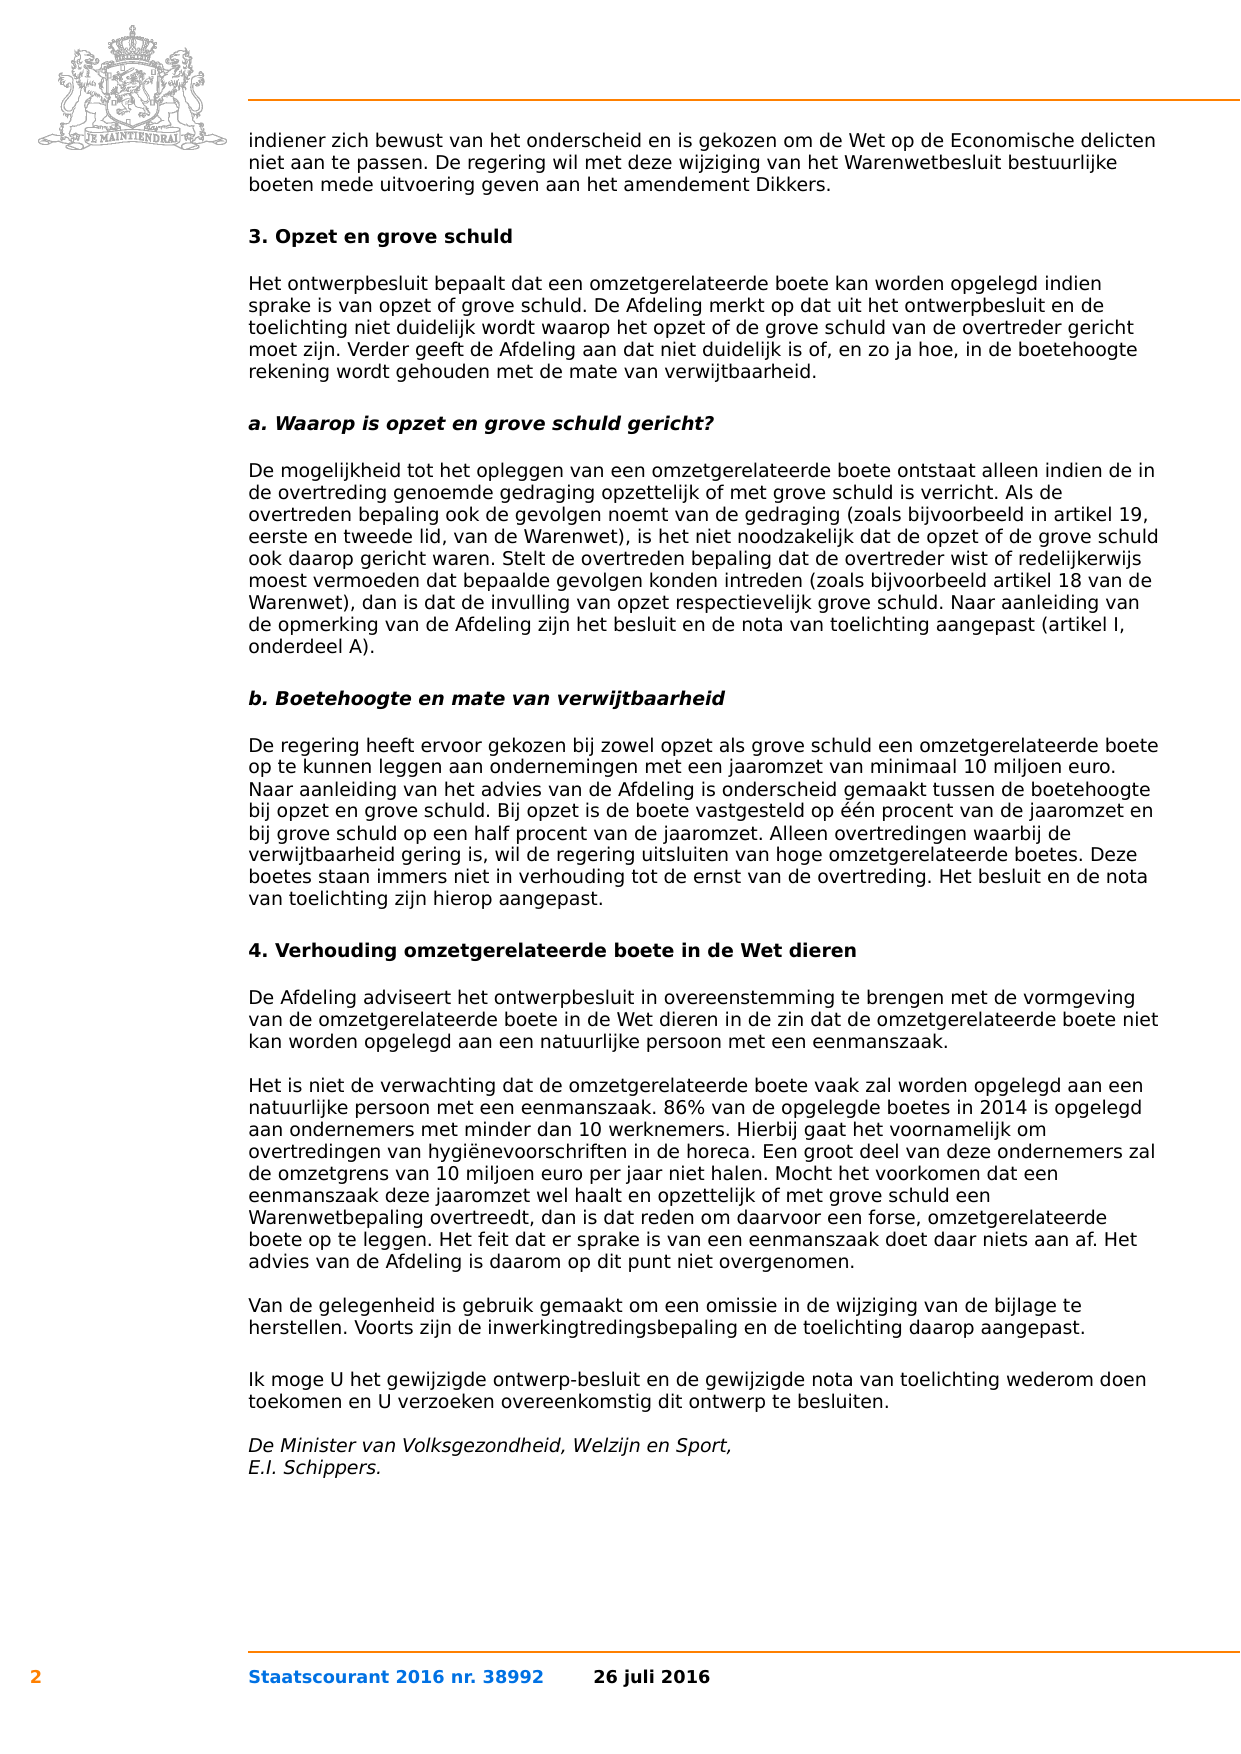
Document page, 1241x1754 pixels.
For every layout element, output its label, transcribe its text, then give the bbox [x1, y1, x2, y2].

text Ik moge U het gewijzigde ontwerp-besluit en de gewijzigde nota van toelichting wederom doen toekomen en U verzoeken overeenkomstig dit ontwerp te besluiten. [248, 1369, 1163, 1413]
picture [38, 25, 227, 150]
text Het is niet de verwachting dat de omzetgerelateerde boete vaak zal worden opgelegd aan een natuurlijke persoon met een eenmanszaak. 86% van de opgelegde boetes in 2014 is opgelegd aan ondernemers met minder dan 10 werknemers. Hierbij gaat het voornamelijk om overtredingen van hygiënevoorschriften in de horeca. Een groot deel van deze ondernemers zal de omzetgrens van 10 miljoen euro per jaar niet halen. Mocht het voorkomen dat een eenmanszaak deze jaaromzet wel haalt en opzettelijk of met grove schuld een Warenwetbepaling overtreedt, dan is dat reden om daarvoor een forse, omzetgerelateerde boete op te leggen. Het feit dat er sprake is van een eenmanszaak doet daar niets aan af. Het advies van de Afdeling is daarom op dit punt niet overgenomen. [248, 1075, 1163, 1273]
text Van de gelegenheid is gebruik gemaakt om een omissie in de wijziging van de bijlage te herstellen. Voorts zijn de inwerkingtredingsbepaling en de toelichting daarop aangepast. [248, 1295, 1163, 1339]
subtitle 3. Opzet en grove schuld [248, 226, 1163, 248]
subtitle b. Boetehoogte en mate van verwijtbaarheid [248, 687, 1163, 709]
subtitle a. Waarop is opzet en grove schuld gericht? [248, 413, 1163, 435]
text De regering heeft ervoor gekozen bij zowel opzet als grove schuld een omzetgerelateerde boete op te kunnen leggen aan ondernemingen met een jaaromzet van minimaal 10 miljoen euro. Naar aanleiding van het advies van de Afdeling is onderscheid gemaakt tussen de boetehoogte bij opzet en grove schuld. Bij opzet is de boete vastgesteld op één procent van de jaaromzet en bij grove schuld op een half procent van de jaaromzet. Alleen overtredingen waarbij de verwijtbaarheid gering is, wil de regering uitsluiten van hoge omzetgerelateerde boetes. Deze boetes staan immers niet in verhouding tot de ernst van de overtreding. Het besluit en de nota van toelichting zijn hierop aangepast. [248, 734, 1163, 910]
text De Afdeling adviseert het ontwerpbesluit in overeenstemming te brengen met de vormgeving van de omzetgerelateerde boete in de Wet dieren in de zin dat de omzetgerelateerde boete niet kan worden opgelegd aan een natuurlijke persoon met een eenmanszaak. [248, 987, 1163, 1053]
text indiener zich bewust van het onderscheid en is gekozen om de Wet op de Economische delicten niet aan te passen. De regering wil met deze wijziging van het Warenwetbesluit bestuurlijke boeten mede uitvoering geven aan het amendement Dikkers. [248, 130, 1163, 196]
text Het ontwerpbesluit bepaalt dat een omzetgerelateerde boete kan worden opgelegd indien sprake is van opzet of grove schuld. De Afdeling merkt op dat uit het ontwerpbesluit en de toelichting niet duidelijk wordt waarop het opzet of de grove schuld van de overtreder gericht moet zijn. Verder geeft de Afdeling aan dat niet duidelijk is of, en zo ja hoe, in de boetehoogte rekening wordt gehouden met de mate van verwijtbaarheid. [248, 273, 1163, 383]
text De Minister van Volksgezondheid, Welzijn en Sport, E.I. Schippers. [248, 1434, 1163, 1478]
text De mogelijkheid tot het opleggen van een omzetgerelateerde boete ontstaat alleen indien de in de overtreding genoemde gedraging opzettelijk of met grove schuld is verricht. Als de overtreden bepaling ook de gevolgen noemt van de gedraging (zoals bijvoorbeeld in artikel 19, eerste en tweede lid, van de Warenwet), is het niet noodzakelijk dat de opzet of de grove schuld ook daarop gericht waren. Stelt de overtreden bepaling dat de overtreder wist of redelijkerwijs moest vermoeden dat bepaalde gevolgen konden intreden (zoals bijvoorbeeld artikel 18 van de Warenwet), dan is dat de invulling van opzet respectievelijk grove schuld. Naar aanleiding van de opmerking van de Afdeling zijn het besluit en de nota van toelichting aangepast (artikel I, onderdeel A). [248, 460, 1163, 657]
subtitle 4. Verhouding omzetgerelateerde boete in de Wet dieren [248, 940, 1163, 962]
